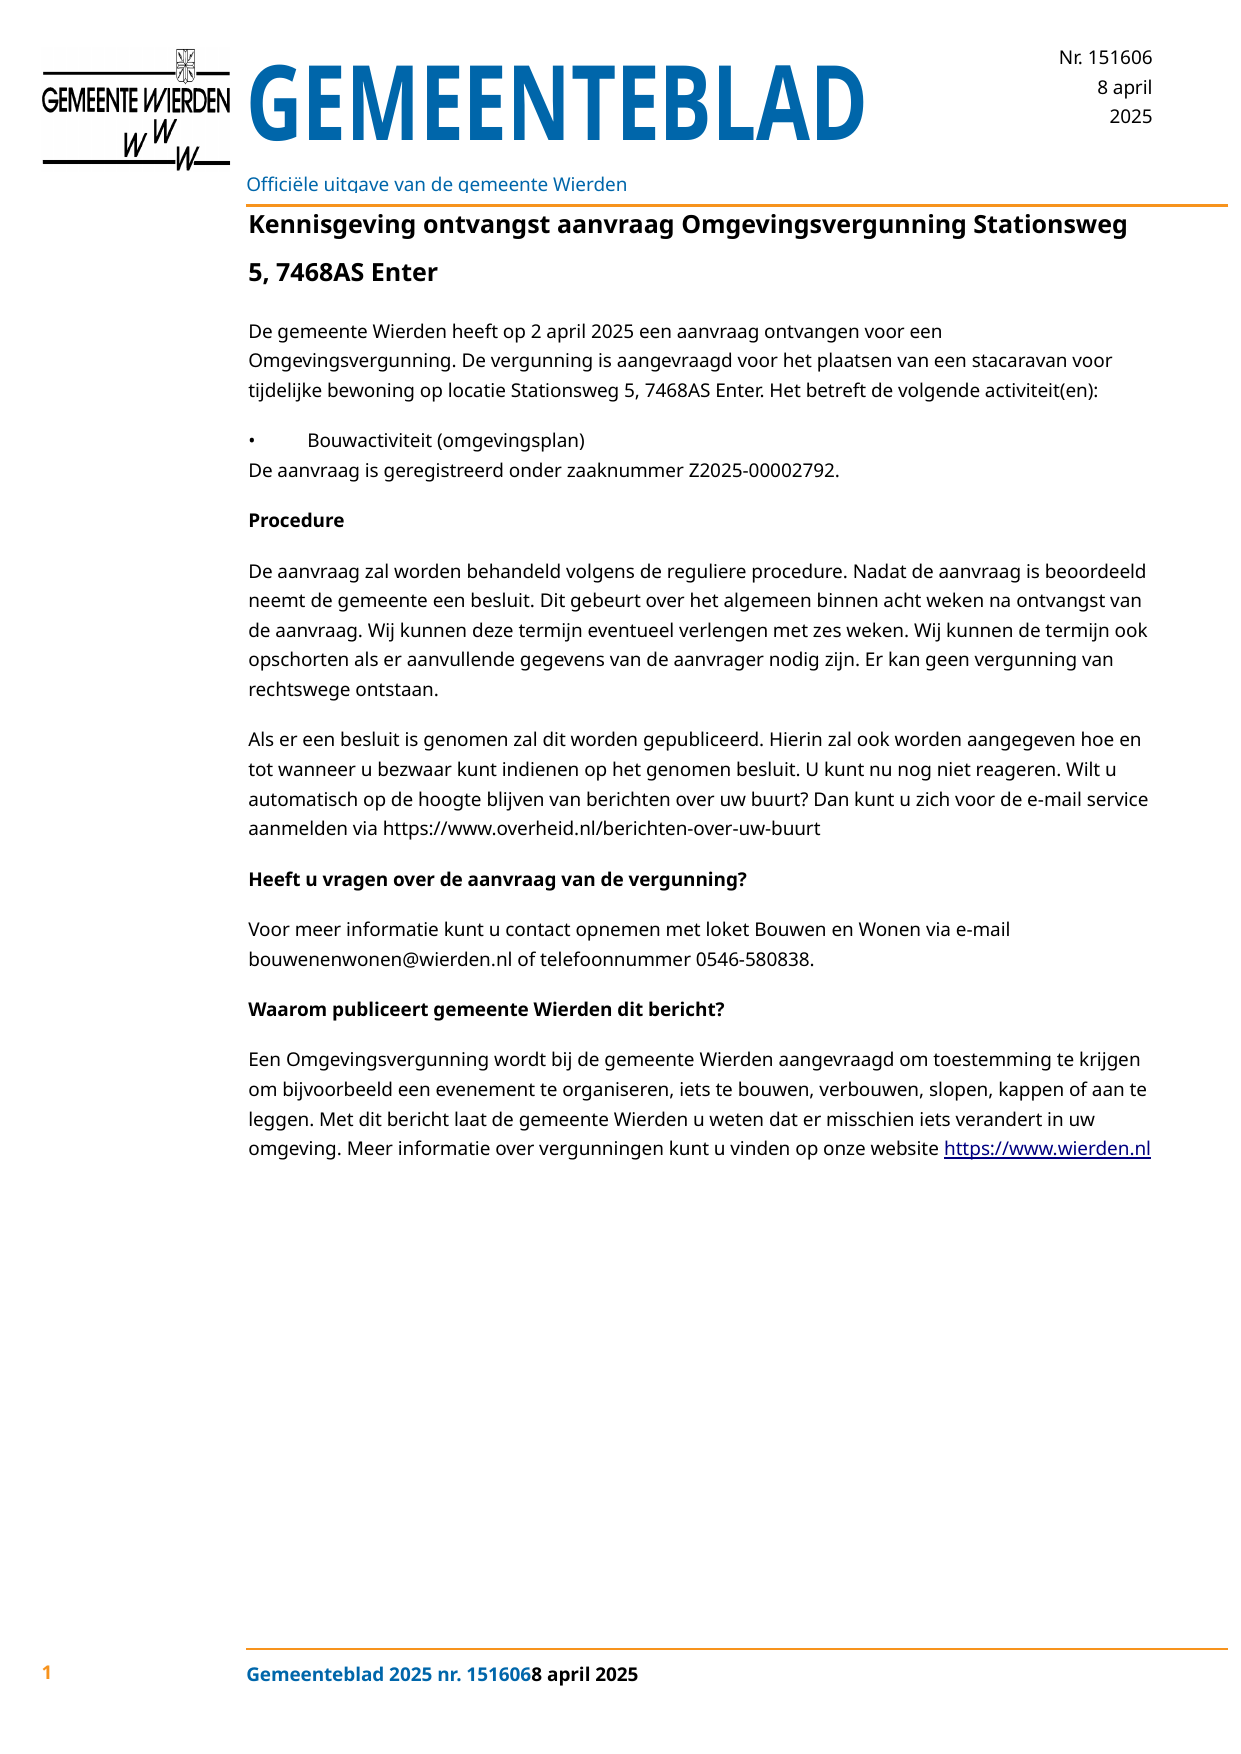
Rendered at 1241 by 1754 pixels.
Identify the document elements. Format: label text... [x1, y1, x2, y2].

picture [41, 47, 231, 172]
text Kennisgeving ontvangst aanvraag Omgevingsvergunning Stationsweg 5, 7468AS Enter [248, 207, 1152, 288]
text Een Omgevingsvergunning wordt bij de gemeente Wierden aangevraagd om toestemming te krijgen om bijvoorbeeld een evenement te organiseren, iets te bouwen, verbouwen, slopen, kappen of aan te leggen. Met dit bericht laat de gemeente Wierden u weten dat er misschien iets verandert in uw omgeving. Meer informatie over vergunningen kunt u vinden op onze website https://www.wierden.nl [248, 1047, 1152, 1161]
text Waarom publiceert gemeente Wierden dit bericht? [248, 996, 1152, 1022]
text De gemeente Wierden heeft op 2 april 2025 een aanvraag ontvangen voor een Omgevingsvergunning. De vergunning is aangevraagd voor het plaatsen van een stacaravan voor tijdelijke bewoning op locatie Stationsweg 5, 7468AS Enter. Het betreft de volgende activiteit(en): [248, 318, 1152, 403]
text Heeft u vragen over de aanvraag van de vergunning? [248, 866, 1152, 892]
list Bouwactiviteit (omgevingsplan) [248, 427, 1152, 453]
text Als er een besluit is genomen zal dit worden gepubliceerd. Hierin zal ook worden aangegeven hoe en tot wanneer u bezwaar kunt indienen op het genomen besluit. U kunt nu nog niet reageren. Wilt u automatisch op de hoogte blijven van berichten over uw buurt? Dan kunt u zich voor de e-mail service aanmelden via https://www.overheid.nl/berichten-over-uw-buurt [248, 727, 1152, 841]
text De aanvraag zal worden behandeld volgens de reguliere procedure. Nadat de aanvraag is beoordeeld neemt de gemeente een besluit. Dit gebeurt over het algemeen binnen acht weken na ontvangst van de aanvraag. Wij kunnen deze termijn eventueel verlengen met zes weken. Wij kunnen de termijn ook opschorten als er aanvullende gegevens van de aanvrager nodig zijn. Er kan geen vergunning van rechtswege ontstaan. [248, 558, 1152, 702]
text Voor meer informatie kunt u contact opnemen met loket Bouwen en Wonen via e-mail bouwenenwonen@wierden.nl of telefoonnummer 0546-580838. [248, 916, 1152, 972]
text Procedure [248, 507, 1152, 533]
text De aanvraag is geregistreerd onder zaaknummer Z2025-00002792. [248, 457, 1152, 483]
